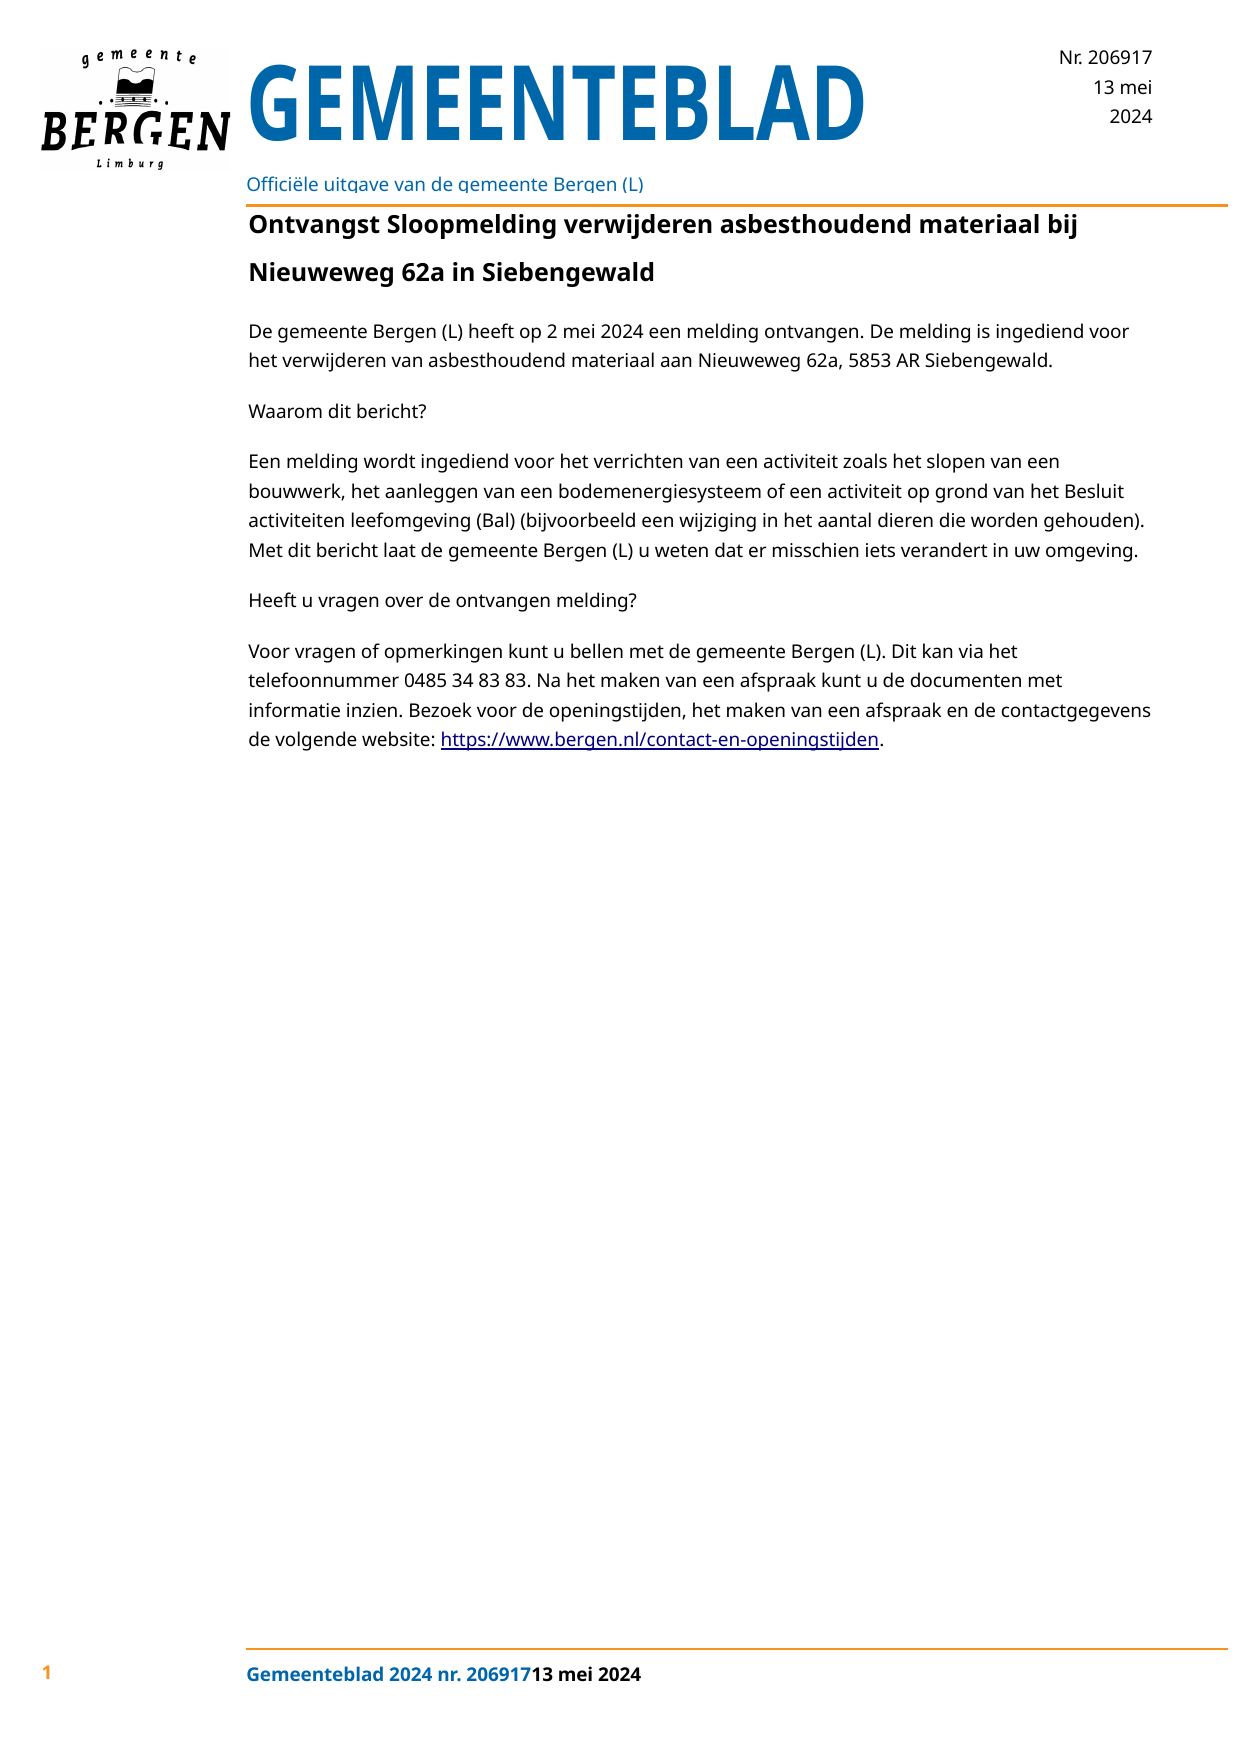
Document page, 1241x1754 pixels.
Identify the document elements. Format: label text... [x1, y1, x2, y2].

picture [41, 47, 231, 172]
text Heeft u vragen over de ontvangen melding? [248, 587, 1152, 613]
text Waarom dit bericht? [248, 398, 1152, 424]
text De gemeente Bergen (L) heeft op 2 mei 2024 een melding ontvangen. De melding is ingediend voor het verwijderen van asbesthoudend materiaal aan Nieuweweg 62a, 5853 AR Siebengewald. [248, 318, 1152, 373]
text Voor vragen of opmerkingen kunt u bellen met de gemeente Bergen (L). Dit kan via het telefoonnummer 0485 34 83 83. Na het maken van een afspraak kunt u de documenten met informatie inzien. Bezoek voor de openingstijden, het maken van een afspraak en de contactgegevens de volgende website: https://www.bergen.nl/contact-en-openingstijden. [248, 638, 1152, 752]
text Een melding wordt ingediend voor het verrichten van een activiteit zoals het slopen van een bouwwerk, het aanleggen van een bodemenergiesysteem of een activiteit op grond van het Besluit activiteiten leefomgeving (Bal) (bijvoorbeeld een wijziging in het aantal dieren die worden gehouden). Met dit bericht laat de gemeente Bergen (L) u weten dat er misschien iets verandert in uw omgeving. [248, 448, 1152, 563]
text Ontvangst Sloopmelding verwijderen asbesthoudend materiaal bij Nieuweweg 62a in Siebengewald [248, 207, 1152, 288]
